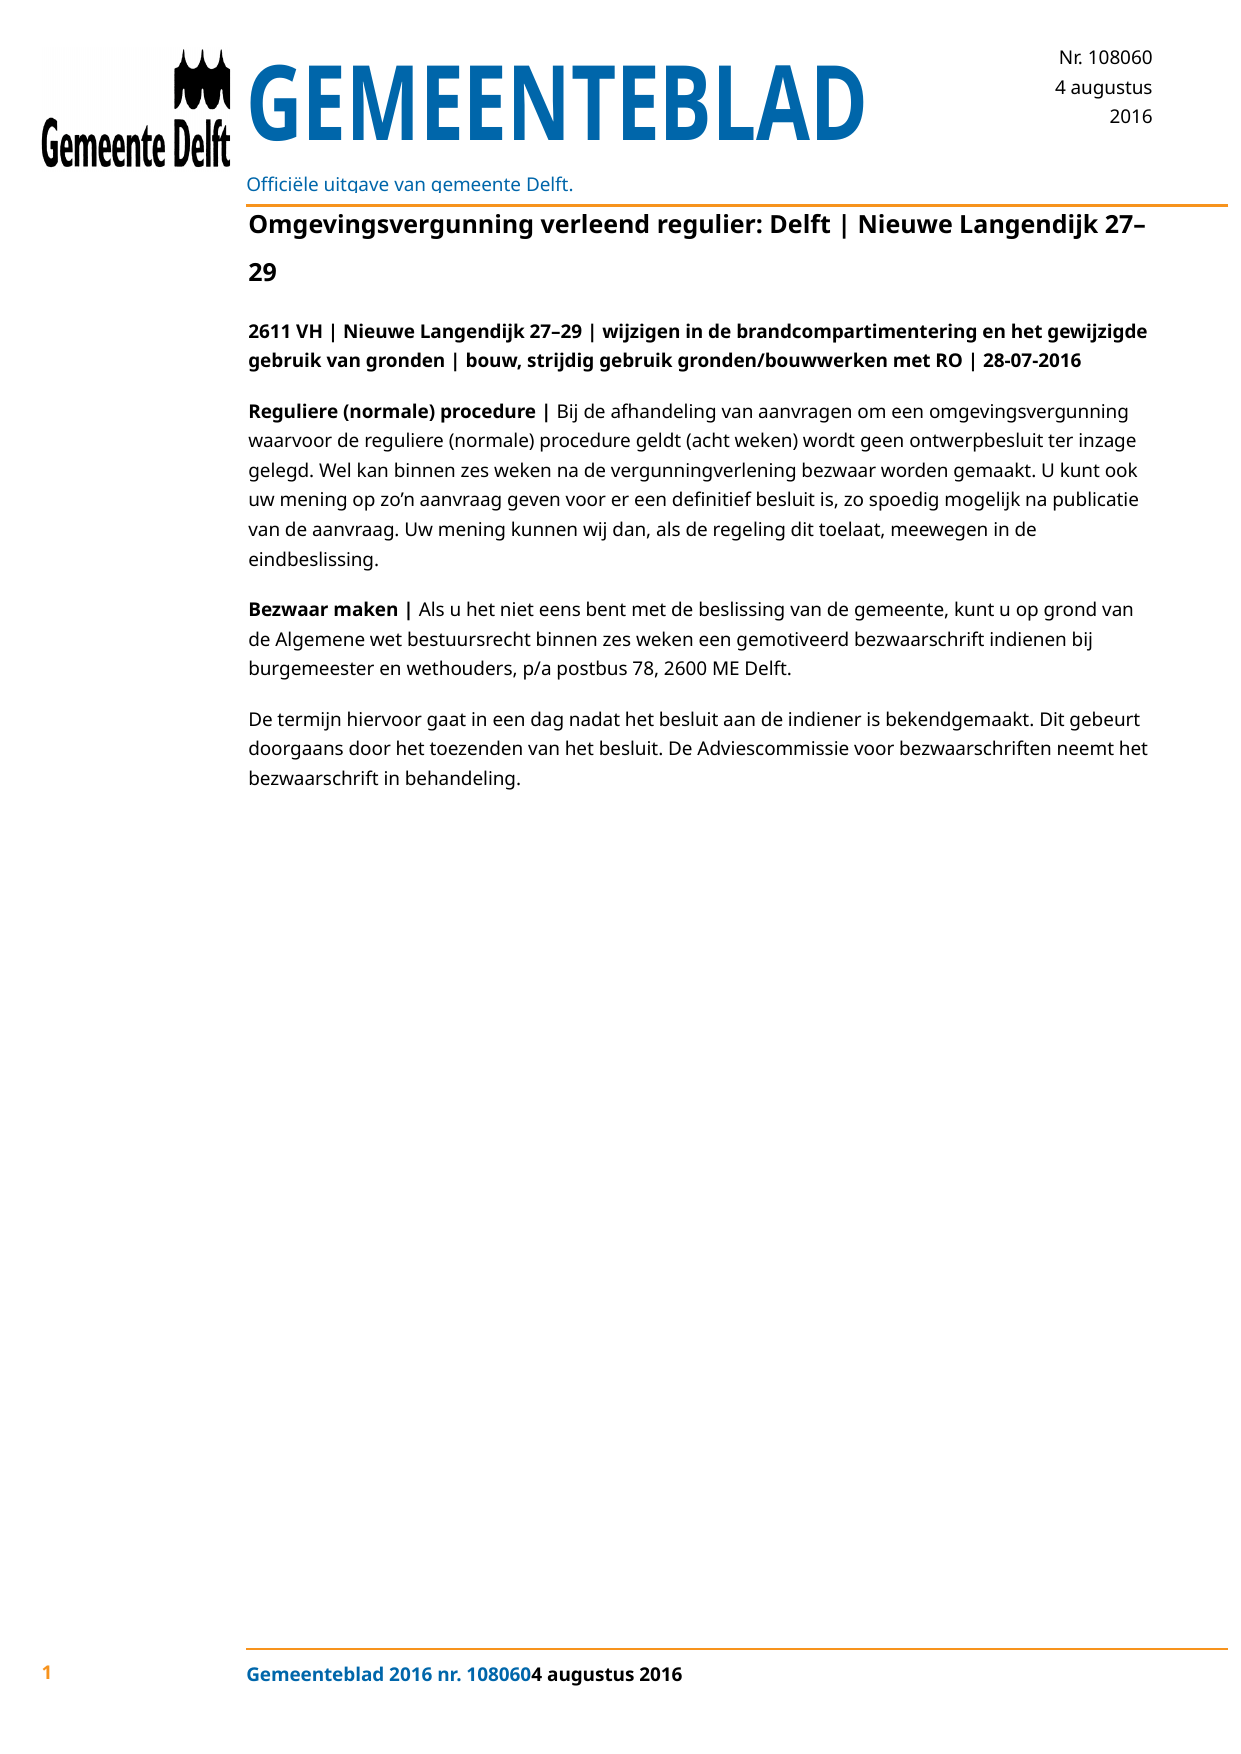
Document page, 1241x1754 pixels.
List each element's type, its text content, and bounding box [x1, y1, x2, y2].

text Omgevingsvergunning verleend regulier: Delft | Nieuwe Langendijk 27–29 [248, 207, 1152, 288]
text De termijn hiervoor gaat in een dag nadat het besluit aan de indiener is bekendgemaakt. Dit gebeurt doorgaans door het toezenden van het besluit. De Adviescommissie voor bezwaarschriften neemt het bezwaarschrift in behandeling. [248, 706, 1152, 791]
text Bezwaar maken | Als u het niet eens bent met de beslissing van de gemeente, kunt u op grond van de Algemene wet bestuursrecht binnen zes weken een gemotiveerd bezwaarschrift indienen bij burgemeester en wethouders, p/a postbus 78, 2600 ME Delft. [248, 596, 1152, 681]
text Reguliere (normale) procedure | Bij de afhandeling van aanvragen om een omgevingsvergunning waarvoor de reguliere (normale) procedure geldt (acht weken) wordt geen ontwerpbesluit ter inzage gelegd. Wel kan binnen zes weken na de vergunningverlening bezwaar worden gemaakt. U kunt ook uw mening op zo’n aanvraag geven voor er een definitief besluit is, zo spoedig mogelijk na publicatie van de aanvraag. Uw mening kunnen wij dan, als de regeling dit toelaat, meewegen in de eindbeslissing. [248, 398, 1152, 572]
text 2611 VH | Nieuwe Langendijk 27–29 | wijzigen in de brandcompartimentering en het gewijzigde gebruik van gronden | bouw, strijdig gebruik gronden/bouwwerken met RO | 28-07-2016 [248, 318, 1152, 373]
picture [41, 47, 231, 172]
